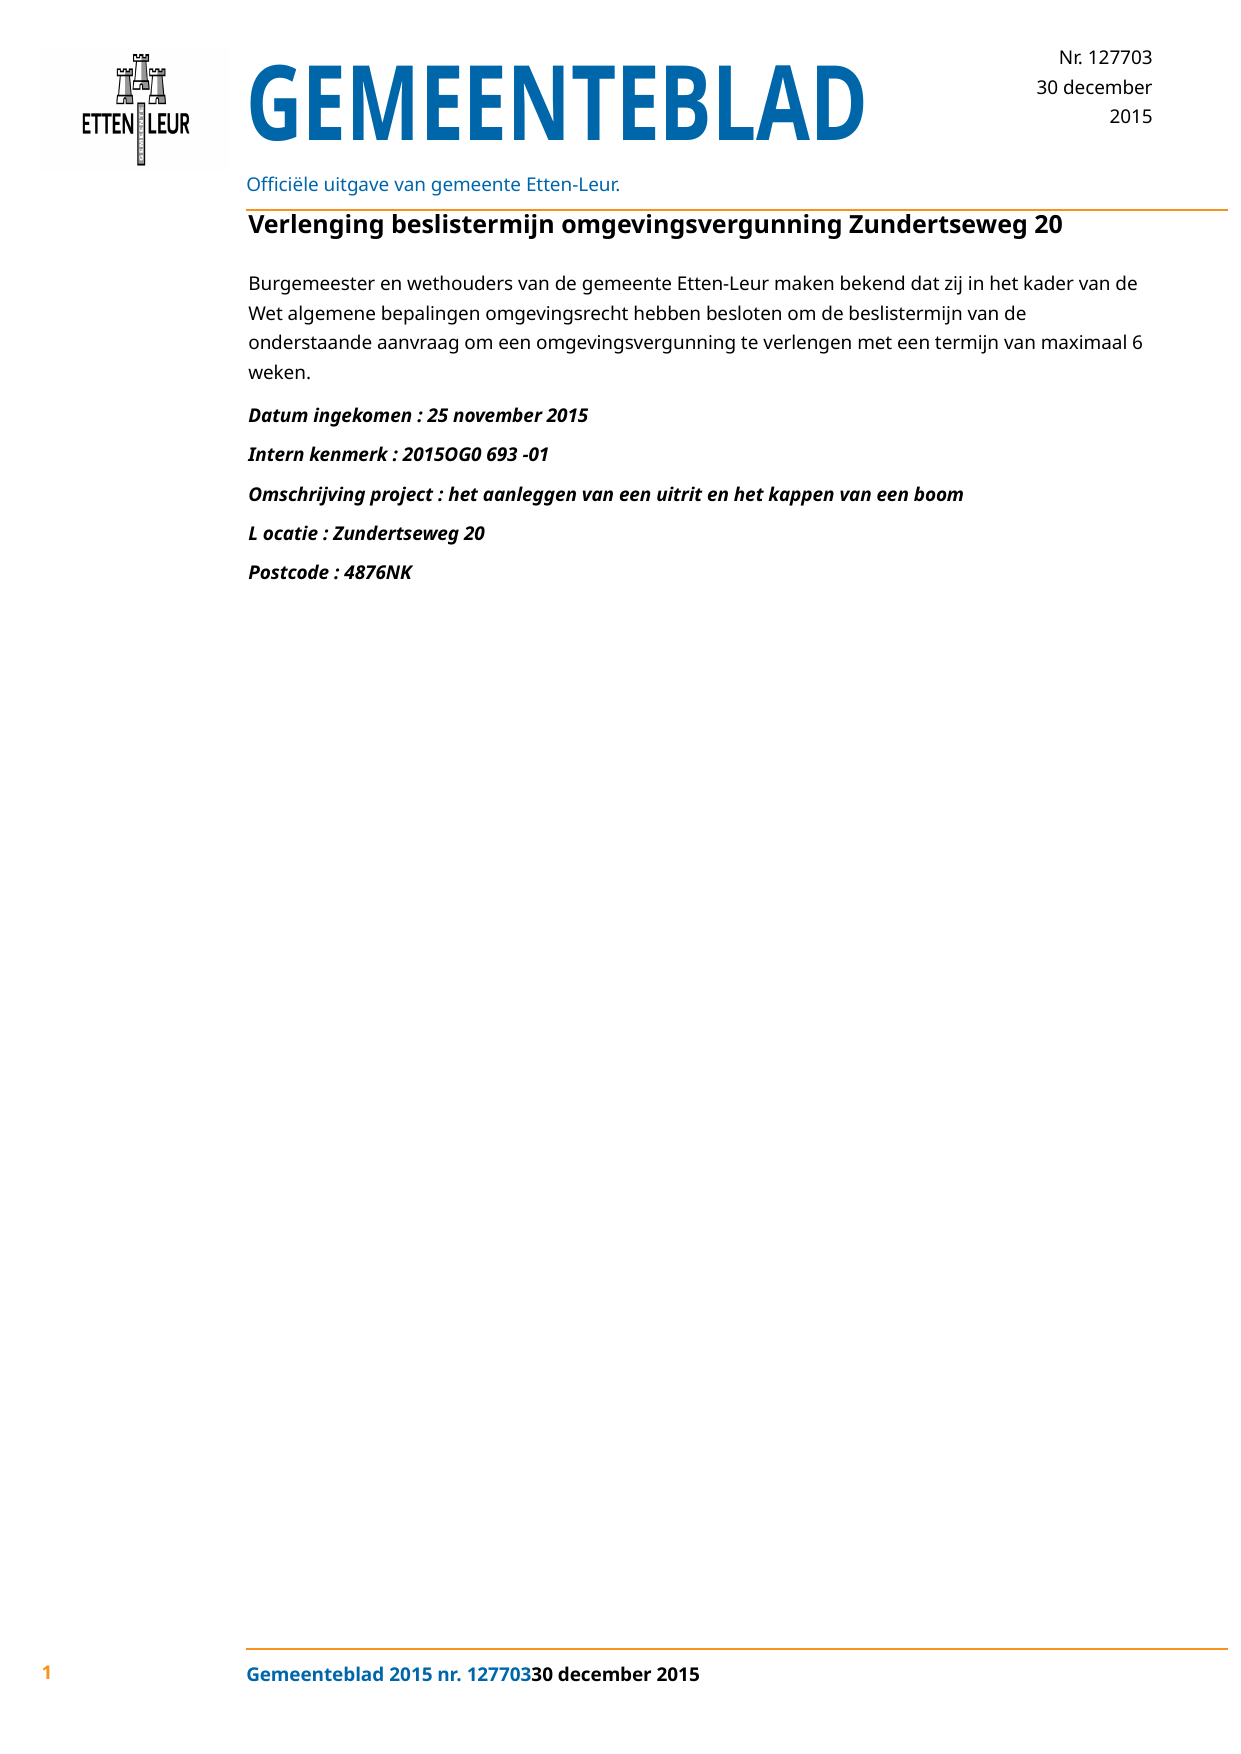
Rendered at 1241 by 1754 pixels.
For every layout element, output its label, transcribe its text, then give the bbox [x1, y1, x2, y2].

text Omschrijving project : het aanleggen van een uitrit en het kappen van een boom [248, 481, 1152, 506]
text Datum ingekomen : 25 november 2015 [248, 402, 1152, 428]
picture [41, 47, 231, 172]
text Intern kenmerk : 2015OG0 693 -01 [248, 441, 1152, 467]
text Verlenging beslistermijn omgevingsvergunning Zundertseweg 20 [248, 211, 1152, 241]
text Postcode : 4876NK [248, 559, 1152, 585]
text Burgemeester en wethouders van de gemeente Etten-Leur maken bekend dat zij in het kader van de Wet algemene bepalingen omgevingsrecht hebben besloten om de beslistermijn van de onderstaande aanvraag om een omgevingsvergunning te verlengen met een termijn van maximaal 6 weken. [248, 270, 1152, 385]
text L ocatie : Zundertseweg 20 [248, 520, 1152, 546]
